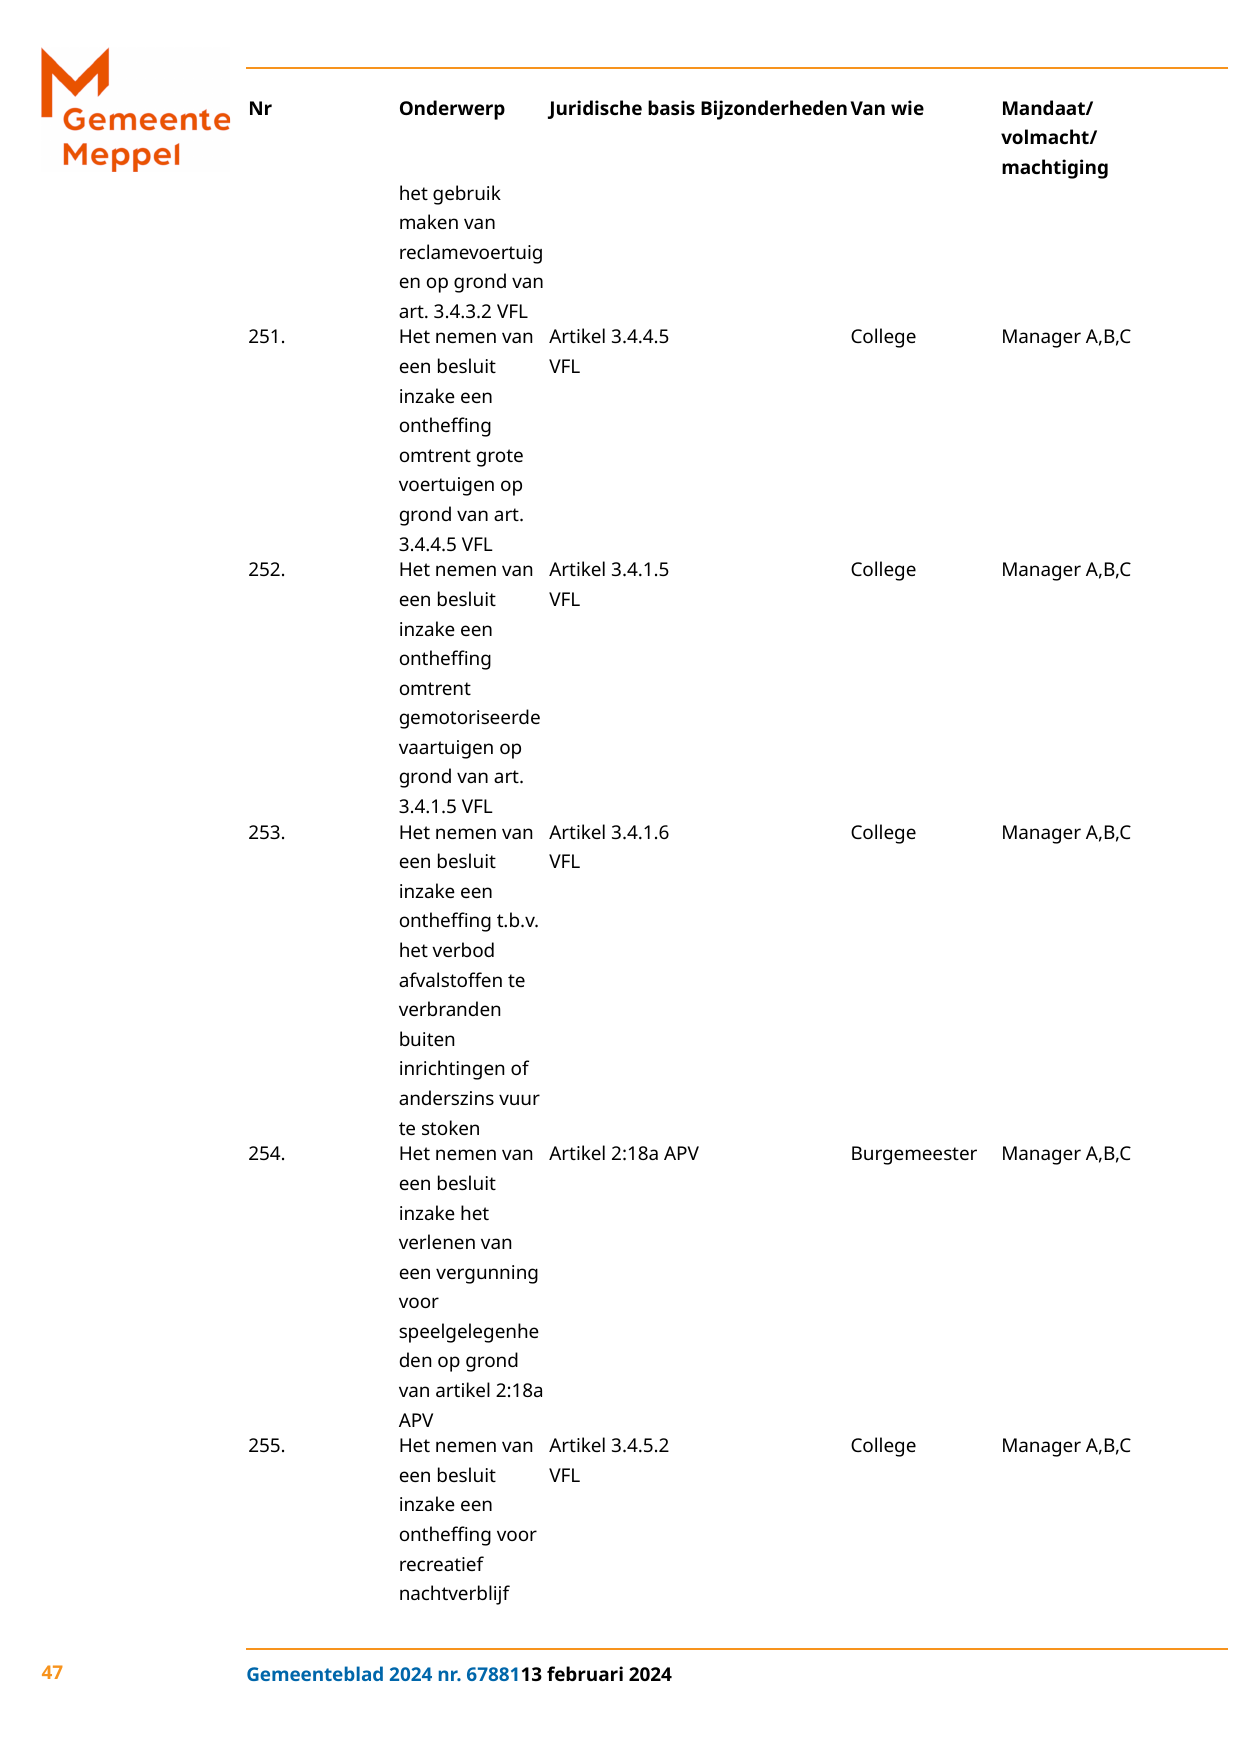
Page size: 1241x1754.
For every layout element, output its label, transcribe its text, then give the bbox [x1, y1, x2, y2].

table_cell Het nemen van een besluit inzake het verlenen van een vergunning voor speelgelegenheden op grond van artikel 2:18a APV [399, 1141, 549, 1432]
table_cell [248, 819, 398, 1141]
table_header Nr [248, 95, 398, 180]
table_cell College [850, 819, 1001, 1141]
table_cell [248, 180, 398, 324]
table_cell [700, 1433, 850, 1606]
table_cell [700, 180, 850, 324]
table_cell het gebruik maken van reclamevoertuigen op grond van art. 3.4.3.2 VFL [399, 180, 549, 324]
table_cell [549, 180, 700, 324]
table_header Bijzonderheden [700, 95, 850, 180]
table_cell Artikel 3.4.5.2 VFL [549, 1433, 700, 1606]
table_cell College [850, 324, 1001, 557]
table_cell [248, 324, 398, 557]
table_cell [700, 557, 850, 819]
table_cell Artikel 3.4.1.5 VFL [549, 557, 700, 819]
table_cell [248, 1141, 398, 1432]
table_cell [700, 324, 850, 557]
table_header Onderwerp [399, 95, 549, 180]
table_cell Het nemen van een besluit inzake een ontheffing voor recreatief nachtverblijf [399, 1433, 549, 1606]
table_cell Manager A,B,C [1001, 324, 1152, 557]
table_cell Burgemeester [850, 1141, 1001, 1432]
table_cell College [850, 557, 1001, 819]
table_cell [700, 1141, 850, 1432]
table_cell Manager A,B,C [1001, 1141, 1152, 1432]
table_cell Het nemen van een besluit inzake een ontheffing t.b.v. het verbod afvalstoffen te verbranden buiten inrichtingen of anderszins vuur te stoken [399, 819, 549, 1141]
table_cell [700, 819, 850, 1141]
table_cell College [850, 1433, 1001, 1606]
table_header Juridische basis [549, 95, 700, 180]
table_cell Het nemen van een besluit inzake een ontheffing omtrent grote voertuigen op grond van art. 3.4.4.5 VFL [399, 324, 549, 557]
table_cell Artikel 3.4.1.6 VFL [549, 819, 700, 1141]
table_cell [1001, 180, 1152, 324]
table_header Van wie [850, 95, 1001, 180]
table_header Mandaat/volmacht/machtiging [1001, 95, 1152, 180]
table_cell Artikel 2:18a APV [549, 1141, 700, 1432]
table_cell Manager A,B,C [1001, 557, 1152, 819]
table_cell Artikel 3.4.4.5 VFL [549, 324, 700, 557]
table_cell Manager A,B,C [1001, 1433, 1152, 1606]
picture [41, 47, 231, 172]
table_cell Het nemen van een besluit inzake een ontheffing omtrent gemotoriseerde vaartuigen op grond van art. 3.4.1.5 VFL [399, 557, 549, 819]
table_cell [248, 1433, 398, 1606]
table_cell Manager A,B,C [1001, 819, 1152, 1141]
table_cell [850, 180, 1001, 324]
table_cell [248, 557, 398, 819]
